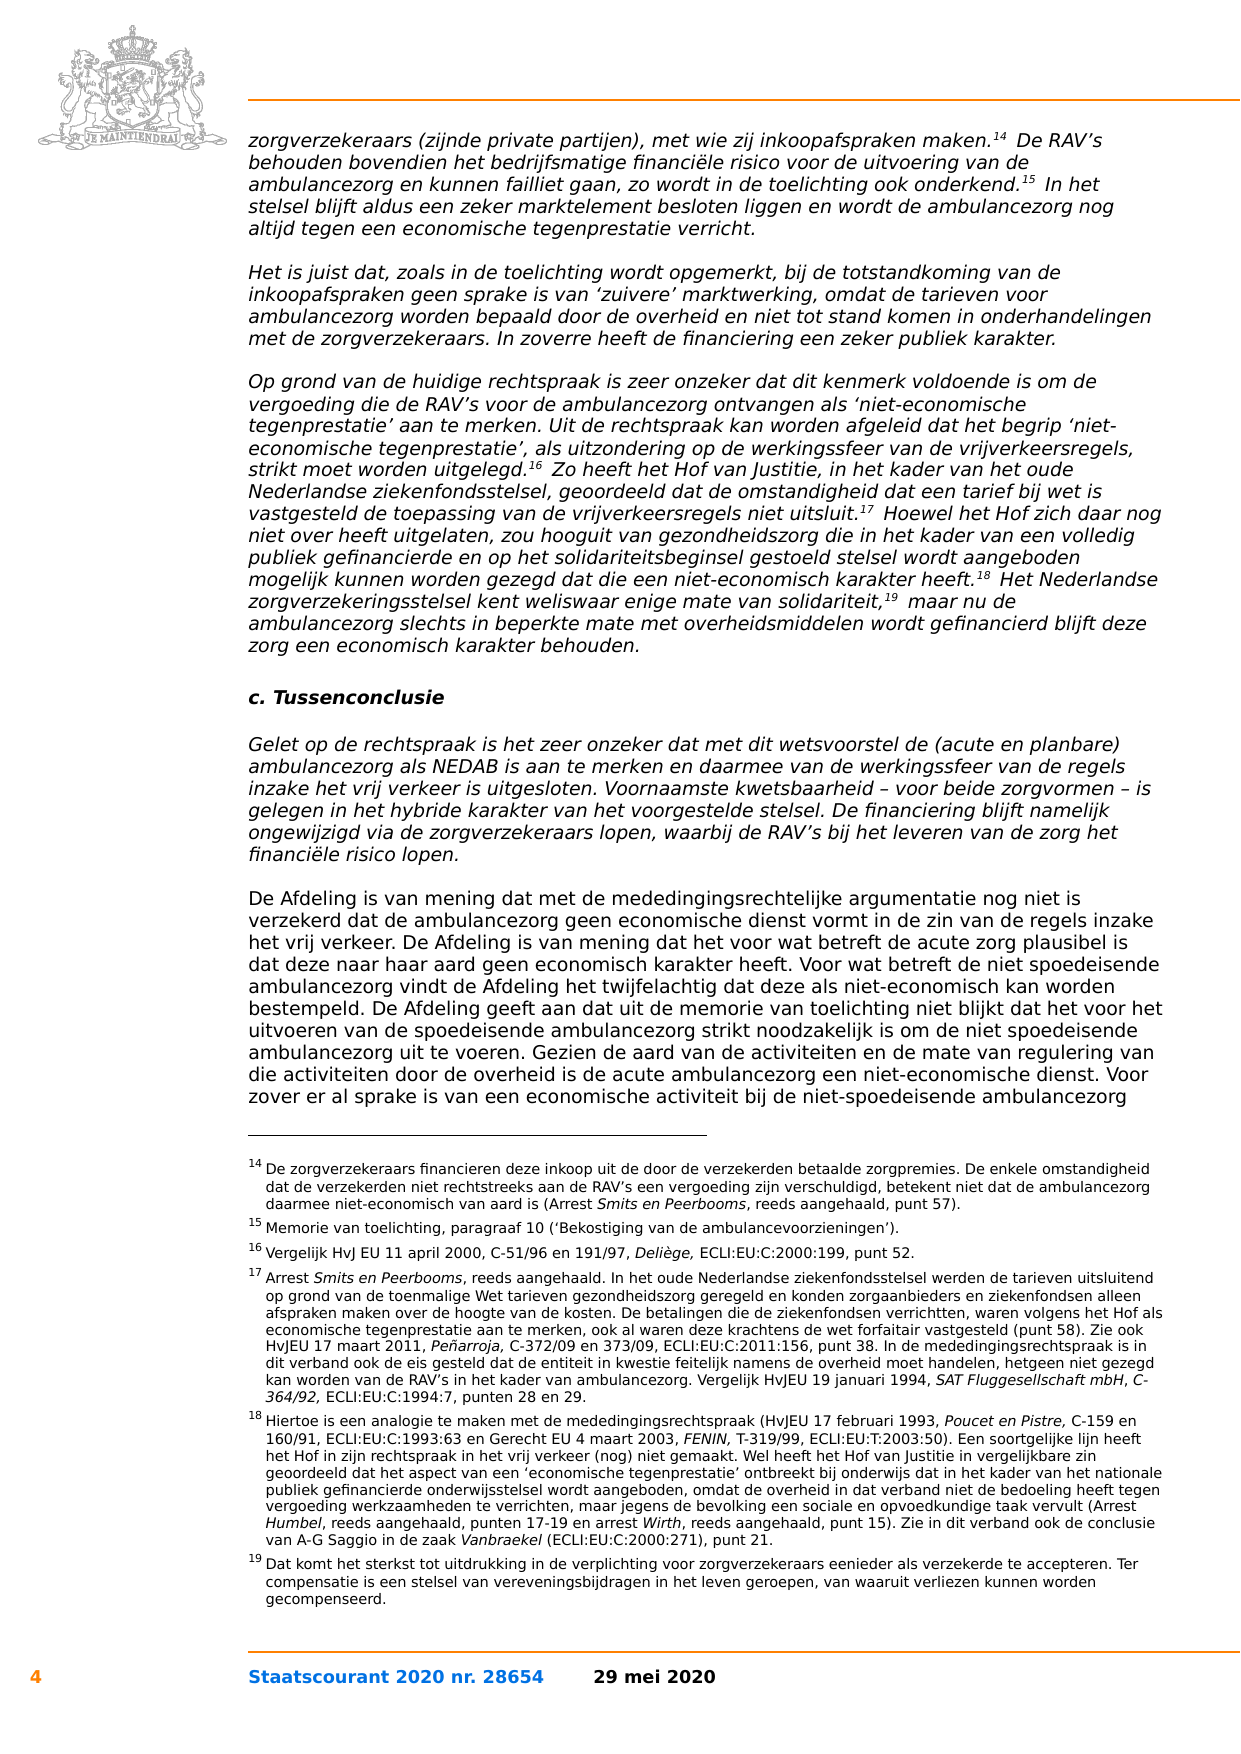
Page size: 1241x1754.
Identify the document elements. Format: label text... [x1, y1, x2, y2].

text De zorgverzekeraars financieren deze inkoop uit de door de verzekerden betaalde zorgpremies. De enkele omstandigheid dat de verzekerden niet rechtstreeks aan de RAV’s een vergoeding zijn verschuldigd, betekent niet dat de ambulancezorg daarmee niet-economisch van aard is (Arrest Smits en Peerbooms, reeds aangehaald, punt 57). [248, 1157, 1163, 1213]
text Vergelijk HvJ EU 11 april 2000, C-51/96 en 191/97, Deliège, ECLI:EU:C:2000:199, punt 52. [248, 1241, 1163, 1263]
text Arrest Smits en Peerbooms, reeds aangehaald. In het oude Nederlandse ziekenfondsstelsel werden de tarieven uitsluitend op grond van de toenmalige Wet tarieven gezondheidszorg geregeld en konden zorgaanbieders en ziekenfondsen alleen afspraken maken over de hoogte van de kosten. De betalingen die de ziekenfondsen verrichtten, waren volgens het Hof als economische tegenprestatie aan te merken, ook al waren deze krachtens de wet forfaitair vastgesteld (punt 58). Zie ook HvJEU 17 maart 2011, Peñarroja, C-372/09 en 373/09, ECLI:EU:C:2011:156, punt 38. In de mededingingsrechtspraak is in dit verband ook de eis gesteld dat de entiteit in kwestie feitelijk namens de overheid moet handelen, hetgeen niet gezegd kan worden van de RAV’s in het kader van ambulancezorg. Vergelijk HvJEU 19 januari 1994, SAT Fluggesellschaft mbH, C-364/92, ECLI:EU:C:1994:7, punten 28 en 29. [248, 1266, 1163, 1406]
text Op grond van de huidige rechtspraak is zeer onzeker dat dit kenmerk voldoende is om de vergoeding die de RAV’s voor de ambulancezorg ontvangen als ‘niet-economische tegenprestatie’ aan te merken. Uit de rechtspraak kan worden afgeleid dat het begrip ‘niet-economische tegenprestatie’, als uitzondering op de werkingssfeer van de vrijverkeersregels, strikt moet worden uitgelegd. Zo heeft het Hof van Justitie, in het kader van het oude Nederlandse ziekenfondsstelsel, geoordeeld dat de omstandigheid dat een tarief bij wet is vastgesteld de toepassing van de vrijverkeersregels niet uitsluit. Hoewel het Hof zich daar nog niet over heeft uitgelaten, zou hooguit van gezondheidszorg die in het kader van een volledig publiek gefinancierde en op het solidariteitsbeginsel gestoeld stelsel wordt aangeboden mogelijk kunnen worden gezegd dat die een niet-economisch karakter heeft. Het Nederlandse zorgverzekeringsstelsel kent weliswaar enige mate van solidariteit, maar nu de ambulancezorg slechts in beperkte mate met overheidsmiddelen wordt gefinancierd blijft deze zorg een economisch karakter behouden. [248, 371, 1163, 657]
text De Afdeling is van mening dat met de mededingingsrechtelijke argumentatie nog niet is verzekerd dat de ambulancezorg geen economische dienst vormt in de zin van de regels inzake het vrij verkeer. De Afdeling is van mening dat het voor wat betreft de acute zorg plausibel is dat deze naar haar aard geen economisch karakter heeft. Voor wat betreft de niet spoedeisende ambulancezorg vindt de Afdeling het twijfelachtig dat deze als niet-economisch kan worden bestempeld. De Afdeling geeft aan dat uit de memorie van toelichting niet blijkt dat het voor het uitvoeren van de spoedeisende ambulancezorg strikt noodzakelijk is om de niet spoedeisende ambulancezorg uit te voeren. Gezien de aard van de activiteiten en de mate van regulering van die activiteiten door de overheid is de acute ambulancezorg een niet-economische dienst. Voor zover er al sprake is van een economische activiteit bij de niet-spoedeisende ambulancezorg [248, 888, 1163, 1108]
text Gelet op de rechtspraak is het zeer onzeker dat met dit wetsvoorstel de (acute en planbare) ambulancezorg als NEDAB is aan te merken en daarmee van de werkingssfeer van de regels inzake het vrij verkeer is uitgesloten. Voornaamste kwetsbaarheid – voor beide zorgvormen – is gelegen in het hybride karakter van het voorgestelde stelsel. De financiering blijft namelijk ongewijzigd via de zorgverzekeraars lopen, waarbij de RAV’s bij het leveren van de zorg het financiële risico lopen. [248, 734, 1163, 866]
text Dat komt het sterkst tot uitdrukking in de verplichting voor zorgverzekeraars eenieder als verzekerde te accepteren. Ter compensatie is een stelsel van vereveningsbijdragen in het leven geroepen, van waaruit verliezen kunnen worden gecompenseerd. [248, 1552, 1163, 1608]
picture [38, 25, 227, 150]
subtitle c. Tussenconclusie [248, 687, 1163, 709]
text Memorie van toelichting, paragraaf 10 (‘Bekostiging van de ambulancevoorzieningen’). [248, 1216, 1163, 1238]
text Hiertoe is een analogie te maken met de mededingingsrechtspraak (HvJEU 17 februari 1993, Poucet en Pistre, C-159 en 160/91, ECLI:EU:C:1993:63 en Gerecht EU 4 maart 2003, FENIN, T-319/99, ECLI:EU:T:2003:50). Een soortgelijke lijn heeft het Hof in zijn rechtspraak in het vrij verkeer (nog) niet gemaakt. Wel heeft het Hof van Justitie in vergelijkbare zin geoordeeld dat het aspect van een ‘economische tegenprestatie’ ontbreekt bij onderwijs dat in het kader van het nationale publiek gefinancierde onderwijsstelsel wordt aangeboden, omdat de overheid in dat verband niet de bedoeling heeft tegen vergoeding werkzaamheden te verrichten, maar jegens de bevolking een sociale en opvoedkundige taak vervult (Arrest Humbel, reeds aangehaald, punten 17-19 en arrest Wirth, reeds aangehaald, punt 15). Zie in dit verband ook de conclusie van A-G Saggio in de zaak Vanbraekel (ECLI:EU:C:2000:271), punt 21. [248, 1409, 1163, 1549]
text zorgverzekeraars (zijnde private partijen), met wie zij inkoopafspraken maken. De RAV’s behouden bovendien het bedrijfsmatige financiële risico voor de uitvoering van de ambulancezorg en kunnen failliet gaan, zo wordt in de toelichting ook onderkend. In het stelsel blijft aldus een zeker marktelement besloten liggen en wordt de ambulancezorg nog altijd tegen een economische tegenprestatie verricht. [248, 130, 1163, 240]
text Het is juist dat, zoals in de toelichting wordt opgemerkt, bij de totstandkoming van de inkoopafspraken geen sprake is van ‘zuivere’ marktwerking, omdat de tarieven voor ambulancezorg worden bepaald door de overheid en niet tot stand komen in onderhandelingen met de zorgverzekeraars. In zoverre heeft de financiering een zeker publiek karakter. [248, 262, 1163, 349]
